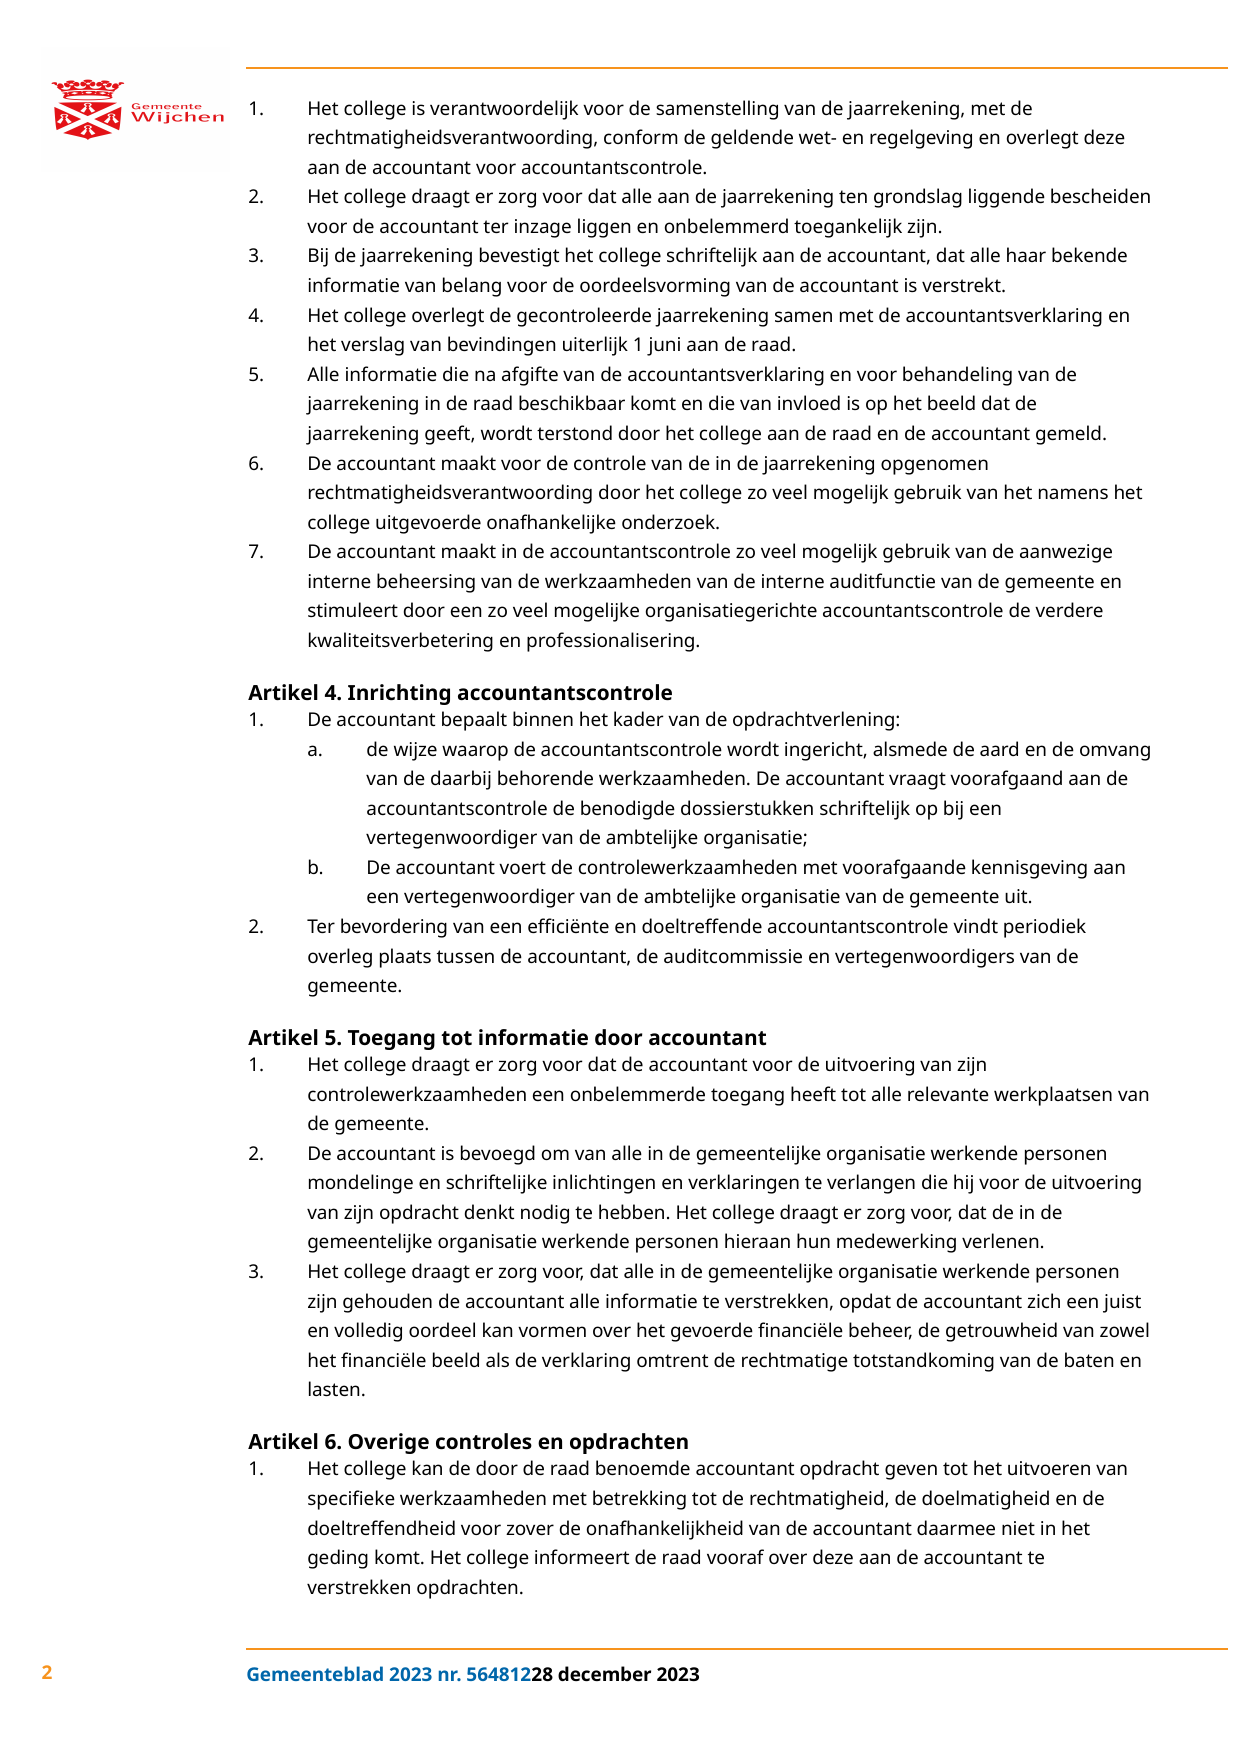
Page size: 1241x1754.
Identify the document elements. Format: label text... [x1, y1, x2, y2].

picture [41, 47, 231, 172]
text Artikel 4. Inrichting accountantscontrole [248, 678, 1152, 706]
list Bij de jaarrekening bevestigt het college schriftelijk aan de accountant, dat alle haar bekende informatie van belang voor de oordeelsvorming van de accountant is verstrekt. [248, 243, 1152, 298]
list de wijze waarop de accountantscontrole wordt ingericht, alsmede de aard en de omvang van de daarbij behorende werkzaamheden. De accountant vraagt voorafgaand aan de accountantscontrole de benodigde dossierstukken schriftelijk op bij een vertegenwoordiger van de ambtelijke organisatie; [307, 736, 1152, 850]
list Het college draagt er zorg voor, dat alle in de gemeentelijke organisatie werkende personen zijn gehouden de accountant alle informatie te verstrekken, opdat de accountant zich een juist en volledig oordeel kan vormen over het gevoerde financiële beheer, de getrouwheid van zowel het financiële beeld als de verklaring omtrent de rechtmatige totstandkoming van de baten en lasten. [248, 1258, 1152, 1402]
text Artikel 5. Toegang tot informatie door accountant [248, 1023, 1152, 1051]
list De accountant bepaalt binnen het kader van de opdrachtverlening: [248, 706, 1152, 732]
list De accountant is bevoegd om van alle in de gemeentelijke organisatie werkende personen mondelinge en schriftelijke inlichtingen en verklaringen te verlangen die hij voor de uitvoering van zijn opdracht denkt nodig te hebben. Het college draagt er zorg voor, dat de in de gemeentelijke organisatie werkende personen hieraan hun medewerking verlenen. [248, 1140, 1152, 1254]
list Alle informatie die na afgifte van de accountantsverklaring en voor behandeling van de jaarrekening in de raad beschikbaar komt en die van invloed is op het beeld dat de jaarrekening geeft, wordt terstond door het college aan de raad en de accountant gemeld. [248, 361, 1152, 446]
list Het college overlegt de gecontroleerde jaarrekening samen met de accountantsverklaring en het verslag van bevindingen uiterlijk 1 juni aan de raad. [248, 302, 1152, 357]
text Artikel 6. Overige controles en opdrachten [248, 1427, 1152, 1456]
list Het college draagt er zorg voor dat alle aan de jaarrekening ten grondslag liggende bescheiden voor de accountant ter inzage liggen en onbelemmerd toegankelijk zijn. [248, 183, 1152, 239]
list Het college kan de door de raad benoemde accountant opdracht geven tot het uitvoeren van specifieke werkzaamheden met betrekking tot de rechtmatigheid, de doelmatigheid en de doeltreffendheid voor zover de onafhankelijkheid van de accountant daarmee niet in het geding komt. Het college informeert de raad vooraf over deze aan de accountant te verstrekken opdrachten. [248, 1456, 1152, 1599]
list Het college draagt er zorg voor dat de accountant voor de uitvoering van zijn controlewerkzaamheden een onbelemmerde toegang heeft tot alle relevante werkplaatsen van de gemeente. [248, 1051, 1152, 1136]
list De accountant voert de controlewerkzaamheden met voorafgaande kennisgeving aan een vertegenwoordiger van de ambtelijke organisatie van de gemeente uit. [307, 854, 1152, 909]
list De accountant maakt voor de controle van de in de jaarrekening opgenomen rechtmatigheidsverantwoording door het college zo veel mogelijk gebruik van het namens het college uitgevoerde onafhankelijke onderzoek. [248, 450, 1152, 535]
list Het college is verantwoordelijk voor de samenstelling van de jaarrekening, met de rechtmatigheidsverantwoording, conform de geldende wet- en regelgeving en overlegt deze aan de accountant voor accountantscontrole. [248, 95, 1152, 180]
list De accountant maakt in de accountantscontrole zo veel mogelijk gebruik van de aanwezige interne beheersing van de werkzaamheden van de interne auditfunctie van de gemeente en stimuleert door een zo veel mogelijke organisatiegerichte accountantscontrole de verdere kwaliteitsverbetering en professionalisering. [248, 538, 1152, 653]
list Ter bevordering van een efficiënte en doeltreffende accountantscontrole vindt periodiek overleg plaats tussen de accountant, de auditcommissie en vertegenwoordigers van de gemeente. [248, 913, 1152, 998]
